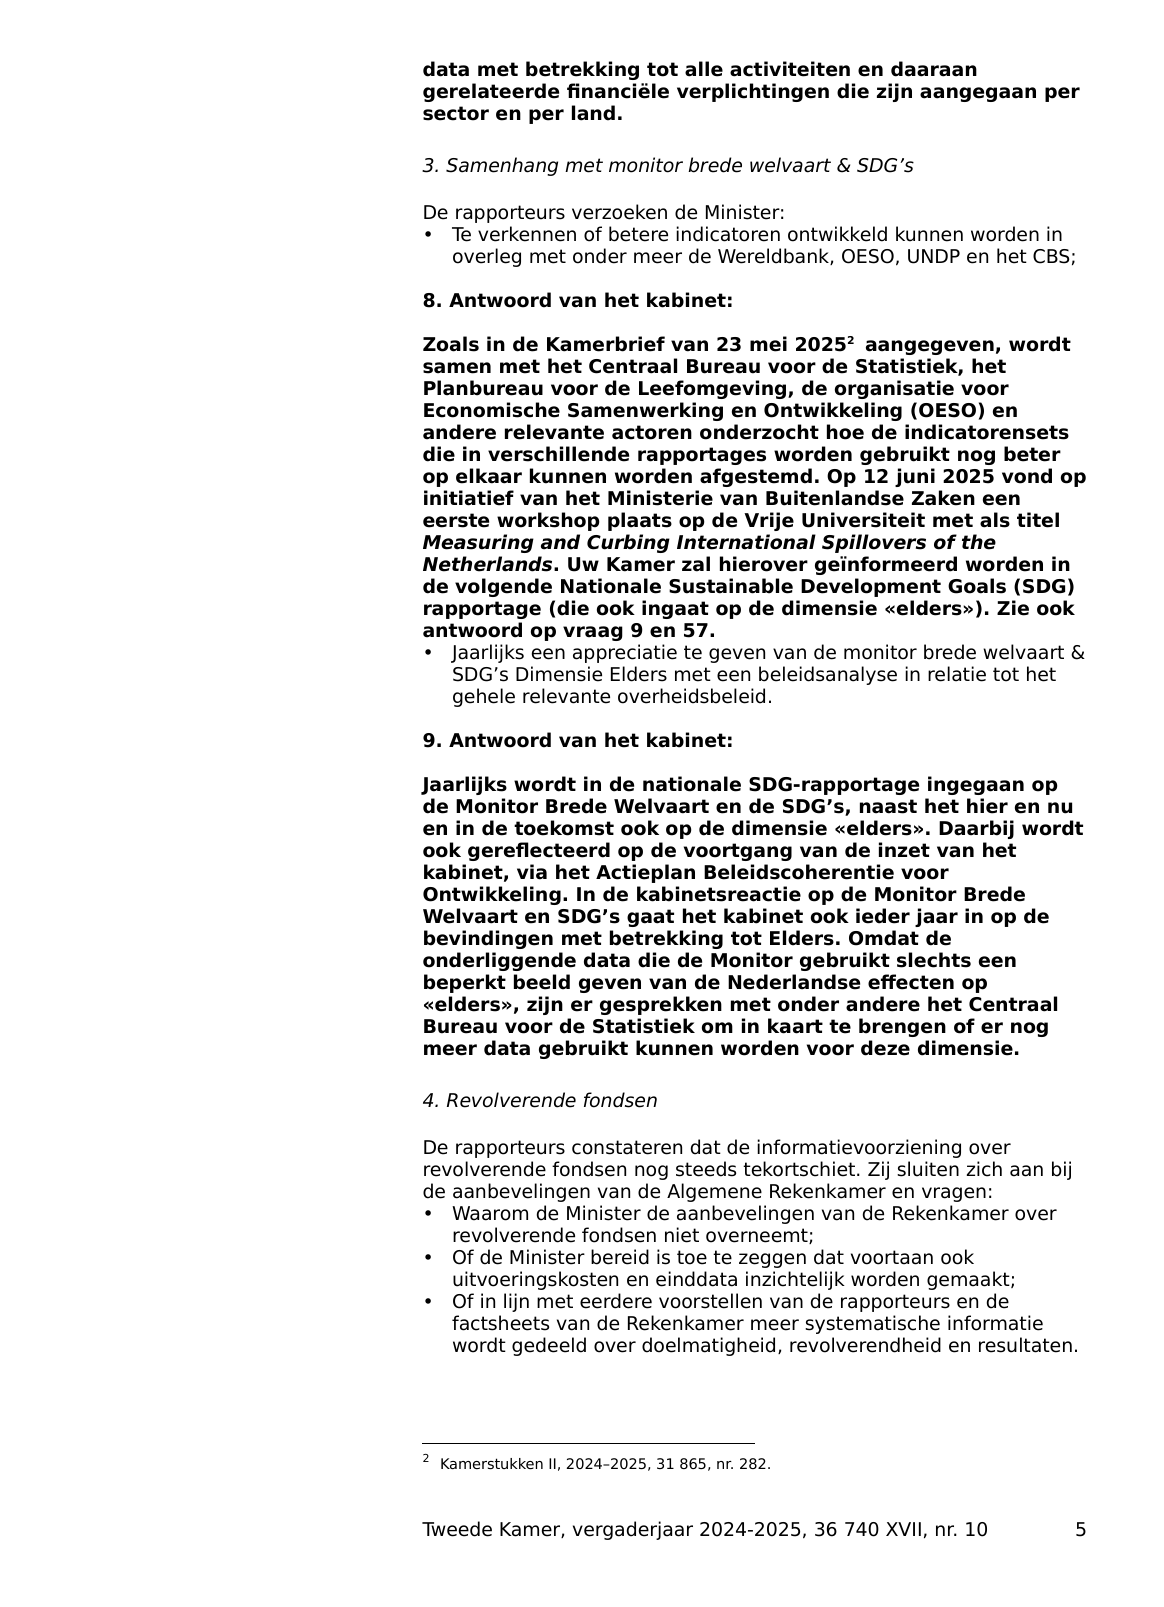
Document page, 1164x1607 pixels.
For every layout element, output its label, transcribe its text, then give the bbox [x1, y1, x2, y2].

text • Of in lijn met eerdere voorstellen van de rapporteurs en de factsheets van de Rekenkamer meer systematische informatie wordt gedeeld over doelmatigheid, revolverendheid en resultaten. [422, 1291, 1087, 1357]
text • Te verkennen of betere indicatoren ontwikkeld kunnen worden in overleg met onder meer de Wereldbank, OESO, UNDP en het CBS; [422, 224, 1087, 268]
subtitle 4. Revolverende fondsen [422, 1090, 1087, 1112]
text Jaarlijks wordt in de nationale SDG-rapportage ingegaan op de Monitor Brede Welvaart en de SDG’s, naast het hier en nu en in de toekomst ook op de dimensie «elders». Daarbij wordt ook gereflecteerd op de voortgang van de inzet van het kabinet, via het Actieplan Beleidscoherentie voor Ontwikkeling. In de kabinetsreactie op de Monitor Brede Welvaart en SDG’s gaat het kabinet ook ieder jaar in op de bevindingen met betrekking tot Elders. Omdat de onderliggende data die de Monitor gebruikt slechts een beperkt beeld geven van de Nederlandse effecten op «elders», zijn er gesprekken met onder andere het Centraal Bureau voor de Statistiek om in kaart te brengen of er nog meer data gebruikt kunnen worden voor deze dimensie. [422, 774, 1087, 1060]
text De rapporteurs verzoeken de Minister: [422, 202, 1087, 224]
text • Waarom de Minister de aanbevelingen van de Rekenkamer over revolverende fondsen niet overneemt; [422, 1203, 1087, 1247]
subtitle 9. Antwoord van het kabinet: [422, 730, 1087, 752]
subtitle 3. Samenhang met monitor brede welvaart & SDG’s [422, 155, 1087, 177]
text • Of de Minister bereid is toe te zeggen dat voortaan ook uitvoeringskosten en einddata inzichtelijk worden gemaakt; [422, 1247, 1087, 1291]
text Zoals in de Kamerbrief van 23 mei 2025 aangegeven, wordt samen met het Centraal Bureau voor de Statistiek, het Planbureau voor de Leefomgeving, de organisatie voor Economische Samenwerking en Ontwikkeling (OESO) en andere relevante actoren onderzocht hoe de indicatorensets die in verschillende rapportages worden gebruikt nog beter op elkaar kunnen worden afgestemd. Op 12 juni 2025 vond op initiatief van het Ministerie van Buitenlandse Zaken een eerste workshop plaats op de Vrije Universiteit met als titel Measuring and Curbing International Spillovers of the Netherlands. Uw Kamer zal hierover geïnformeerd worden in de volgende Nationale Sustainable Development Goals (SDG) rapportage (die ook ingaat op de dimensie «elders»). Zie ook antwoord op vraag 9 en 57. [422, 334, 1087, 642]
text De rapporteurs constateren dat de informatievoorziening over revolverende fondsen nog steeds tekortschiet. Zij sluiten zich aan bij de aanbevelingen van de Algemene Rekenkamer en vragen: [422, 1137, 1087, 1203]
text Kamerstukken II, 2024–2025, 31 865, nr. 282. [422, 1452, 1087, 1474]
text • Jaarlijks een appreciatie te geven van de monitor brede welvaart & SDG’s Dimensie Elders met een beleidsanalyse in relatie tot het gehele relevante overheidsbeleid. [422, 642, 1087, 708]
subtitle 8. Antwoord van het kabinet: [422, 290, 1087, 312]
text data met betrekking tot alle activiteiten en daaraan gerelateerde financiële verplichtingen die zijn aangegaan per sector en per land. [422, 59, 1087, 125]
